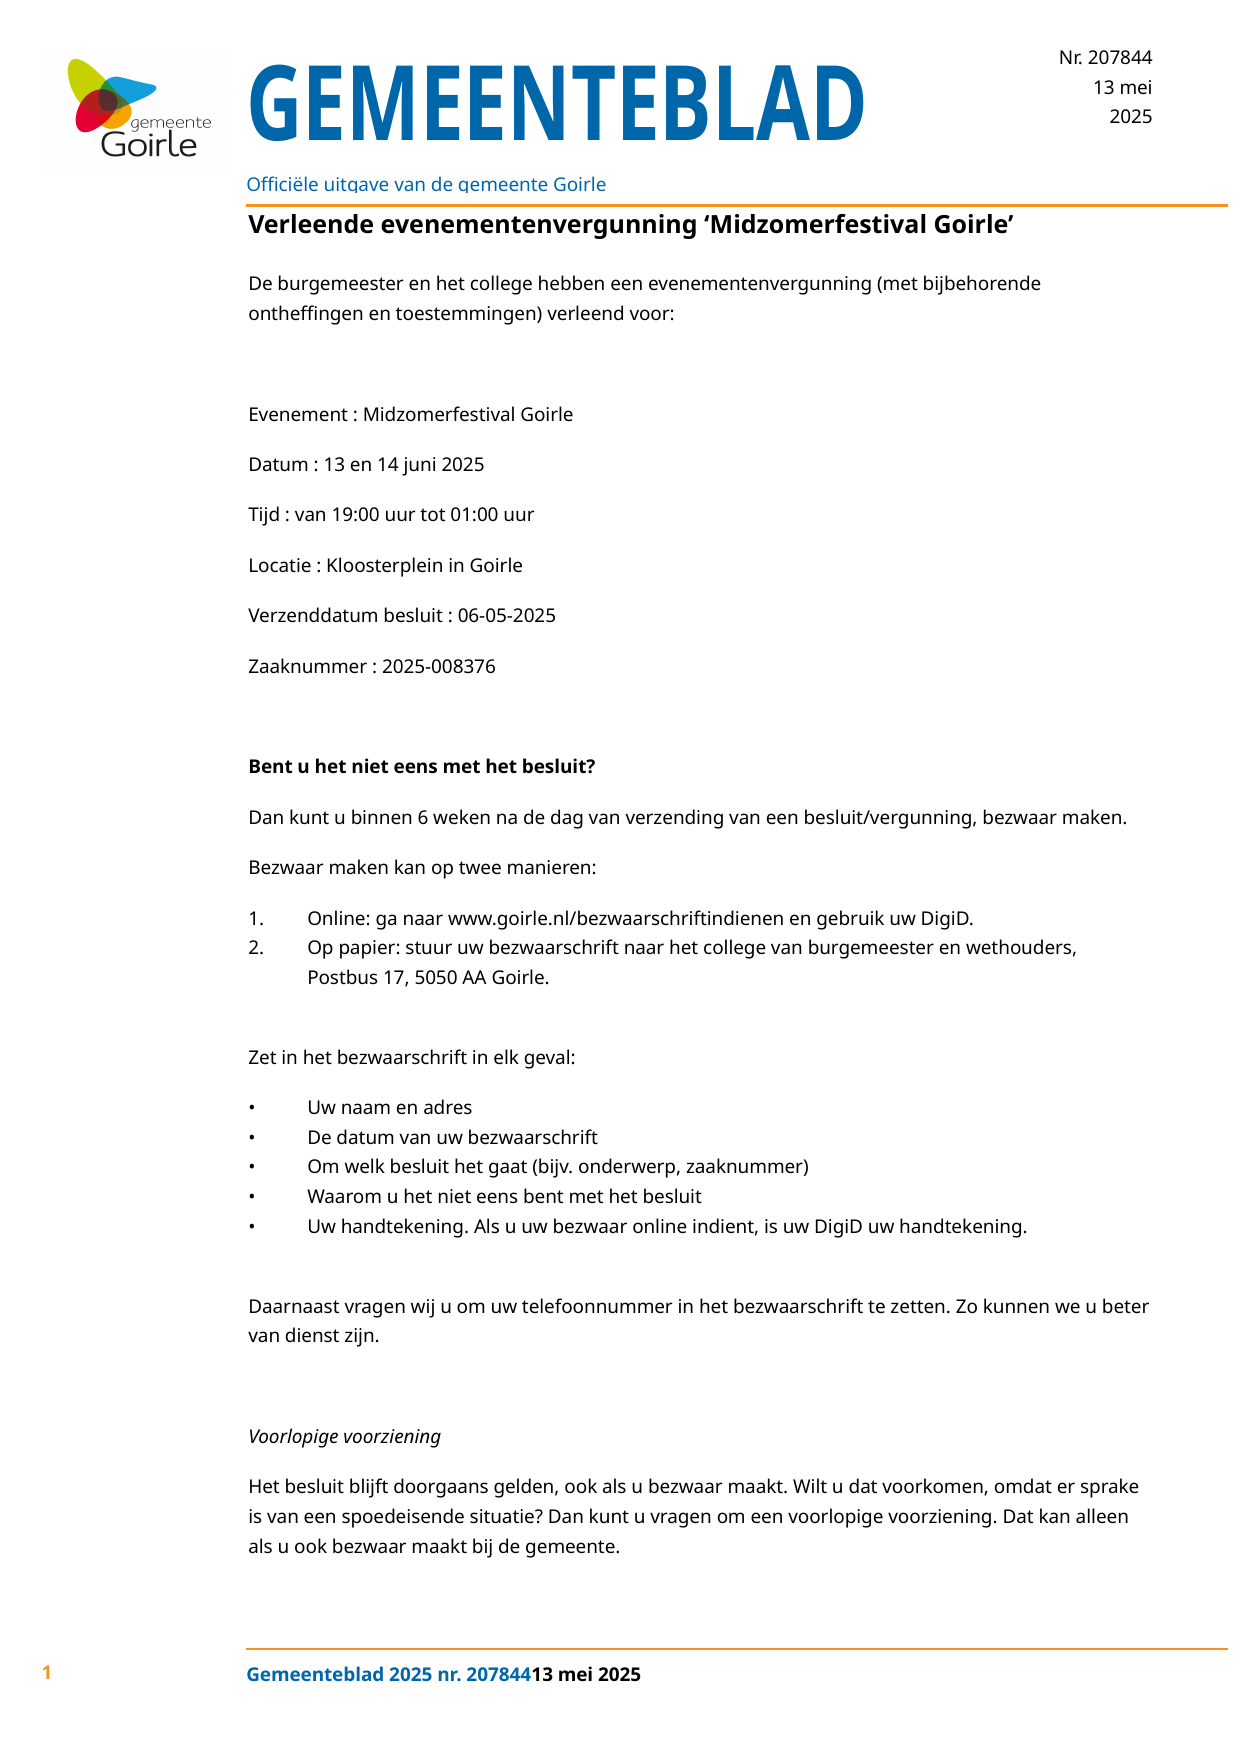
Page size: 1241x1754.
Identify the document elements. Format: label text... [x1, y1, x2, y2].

list Waarom u het niet eens bent met het besluit [248, 1183, 1152, 1209]
text Daarnaast vragen wij u om uw telefoonnummer in het bezwaarschrift te zetten. Zo kunnen we u beter van dienst zijn. [248, 1293, 1152, 1348]
text Verzenddatum besluit : 06-05-2025 [248, 602, 1152, 628]
text Voorlopige voorziening [248, 1423, 1152, 1449]
text Bezwaar maken kan op twee manieren: [248, 854, 1152, 880]
text Verleende evenementenvergunning ‘Midzomerfestival Goirle’ [248, 207, 1152, 241]
text Bent u het niet eens met het besluit? [248, 754, 1152, 779]
list Online: ga naar www.goirle.nl/bezwaarschriftindienen en gebruik uw DigiD. [248, 905, 1152, 931]
list Uw naam en adres [248, 1094, 1152, 1120]
list Uw handtekening. Als u uw bezwaar online indient, is uw DigiD uw handtekening. [248, 1213, 1152, 1238]
list De datum van uw bezwaarschrift [248, 1124, 1152, 1150]
list Op papier: stuur uw bezwaarschrift naar het college van burgemeester en wethouders, Postbus 17, 5050 AA Goirle. [248, 934, 1152, 990]
text De burgemeester en het college hebben een evenementenvergunning (met bijbehorende ontheffingen en toestemmingen) verleend voor: [248, 270, 1152, 326]
text Zaaknummer : 2025-008376 [248, 653, 1152, 678]
text Dan kunt u binnen 6 weken na de dag van verzending van een besluit/vergunning, bezwaar maken. [248, 804, 1152, 830]
text Datum : 13 en 14 juni 2025 [248, 451, 1152, 477]
text Tijd : van 19:00 uur tot 01:00 uur [248, 502, 1152, 527]
text Zet in het bezwaarschrift in elk geval: [248, 1044, 1152, 1070]
picture [41, 47, 231, 172]
text Evenement : Midzomerfestival Goirle [248, 401, 1152, 426]
text Het besluit blijft doorgaans gelden, ook als u bezwaar maakt. Wilt u dat voorkomen, omdat er sprake is van een spoedeisende situatie? Dan kunt u vragen om een voorlopige voorziening. Dat kan alleen als u ook bezwaar maakt bij de gemeente. [248, 1474, 1152, 1558]
list Om welk besluit het gaat (bijv. onderwerp, zaaknummer) [248, 1154, 1152, 1179]
text Locatie : Kloosterplein in Goirle [248, 552, 1152, 578]
